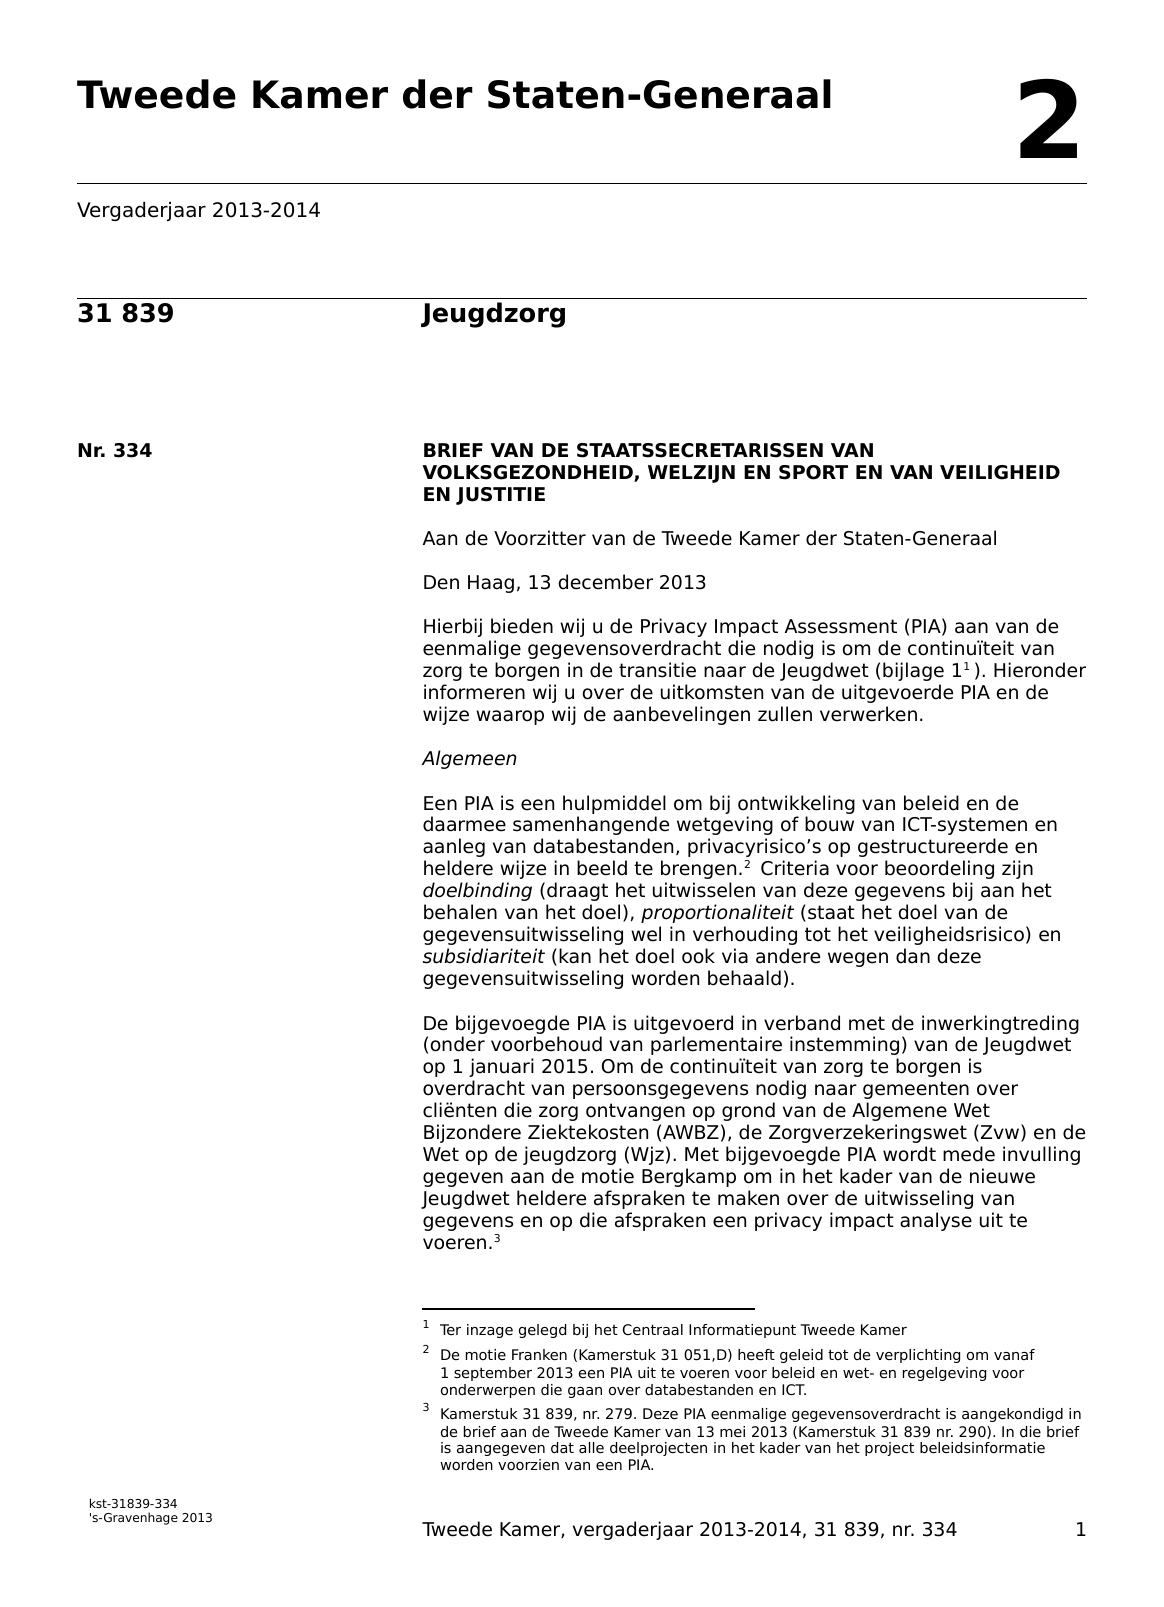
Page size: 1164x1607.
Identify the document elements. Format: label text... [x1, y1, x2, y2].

subtitle 31 839 Jeugdzorg [77, 299, 1087, 329]
text Hierbij bieden wij u de Privacy Impact Assessment (PIA) aan van de eenmalige gegevensoverdracht die nodig is om de continuïteit van zorg te borgen in de transitie naar de Jeugdwet (bijlage 1). Hieronder informeren wij u over de uitkomsten van de uitgevoerde PIA en de wijze waarop wij de aanbevelingen zullen verwerken. [422, 616, 1087, 726]
subtitle Nr. 334 BRIEF VAN DE STAATSSECRETARISSEN VAN VOLKSGEZONDHEID, WELZIJN EN SPORT EN VAN VEILIGHEID EN JUSTITIE [77, 440, 1087, 506]
text Aan de Voorzitter van de Tweede Kamer der Staten-Generaal [422, 528, 1087, 550]
table_header 2 [886, 59, 1087, 183]
text Kamerstuk 31 839, nr. 279. Deze PIA eenmalige gegevensoverdracht is aangekondigd in de brief aan de Tweede Kamer van 13 mei 2013 (Kamerstuk 31 839 nr. 290). In die brief is aangegeven dat alle deelprojecten in het kader van het project beleidsinformatie worden voorzien van een PIA. [422, 1402, 1087, 1474]
text kst-31839-334 [88, 1497, 323, 1511]
text Den Haag, 13 december 2013 [422, 572, 1087, 594]
text 's-Gravenhage 2013 [88, 1511, 323, 1525]
table_header Tweede Kamer der Staten-Generaal [77, 59, 886, 183]
text De motie Franken (Kamerstuk 31 051,D) heeft geleid tot de verplichting om vanaf 1 september 2013 een PIA uit te voeren voor beleid en wet- en regelgeving voor onderwerpen die gaan over databestanden en ICT. [422, 1343, 1087, 1399]
subtitle Algemeen [422, 748, 1087, 770]
text Ter inzage gelegd bij het Centraal Informatiepunt Tweede Kamer [422, 1318, 1087, 1340]
text De bijgevoegde PIA is uitgevoerd in verband met de inwerkingtreding (onder voorbehoud van parlementaire instemming) van de Jeugdwet op 1 januari 2015. Om de continuïteit van zorg te borgen is overdracht van persoonsgegevens nodig naar gemeenten over cliënten die zorg ontvangen op grond van de Algemene Wet Bijzondere Ziektekosten (AWBZ), de Zorgverzekeringswet (Zvw) en de Wet op de jeugdzorg (Wjz). Met bijgevoegde PIA wordt mede invulling gegeven aan de motie Bergkamp om in het kader van de nieuwe Jeugdwet heldere afspraken te maken over de uitwisseling van gegevens en op die afspraken een privacy impact analyse uit te voeren. [422, 1012, 1087, 1254]
table_cell Vergaderjaar 2013-2014 [77, 184, 1087, 298]
text Een PIA is een hulpmiddel om bij ontwikkeling van beleid en de daarmee samenhangende wetgeving of bouw van ICT-systemen en aanleg van databestanden, privacyrisico’s op gestructureerde en heldere wijze in beeld te brengen. Criteria voor beoordeling zijn doelbinding (draagt het uitwisselen van deze gegevens bij aan het behalen van het doel), proportionaliteit (staat het doel van de gegevensuitwisseling wel in verhouding tot het veiligheidsrisico) en subsidiariteit (kan het doel ook via andere wegen dan deze gegevensuitwisseling worden behaald). [422, 792, 1087, 990]
